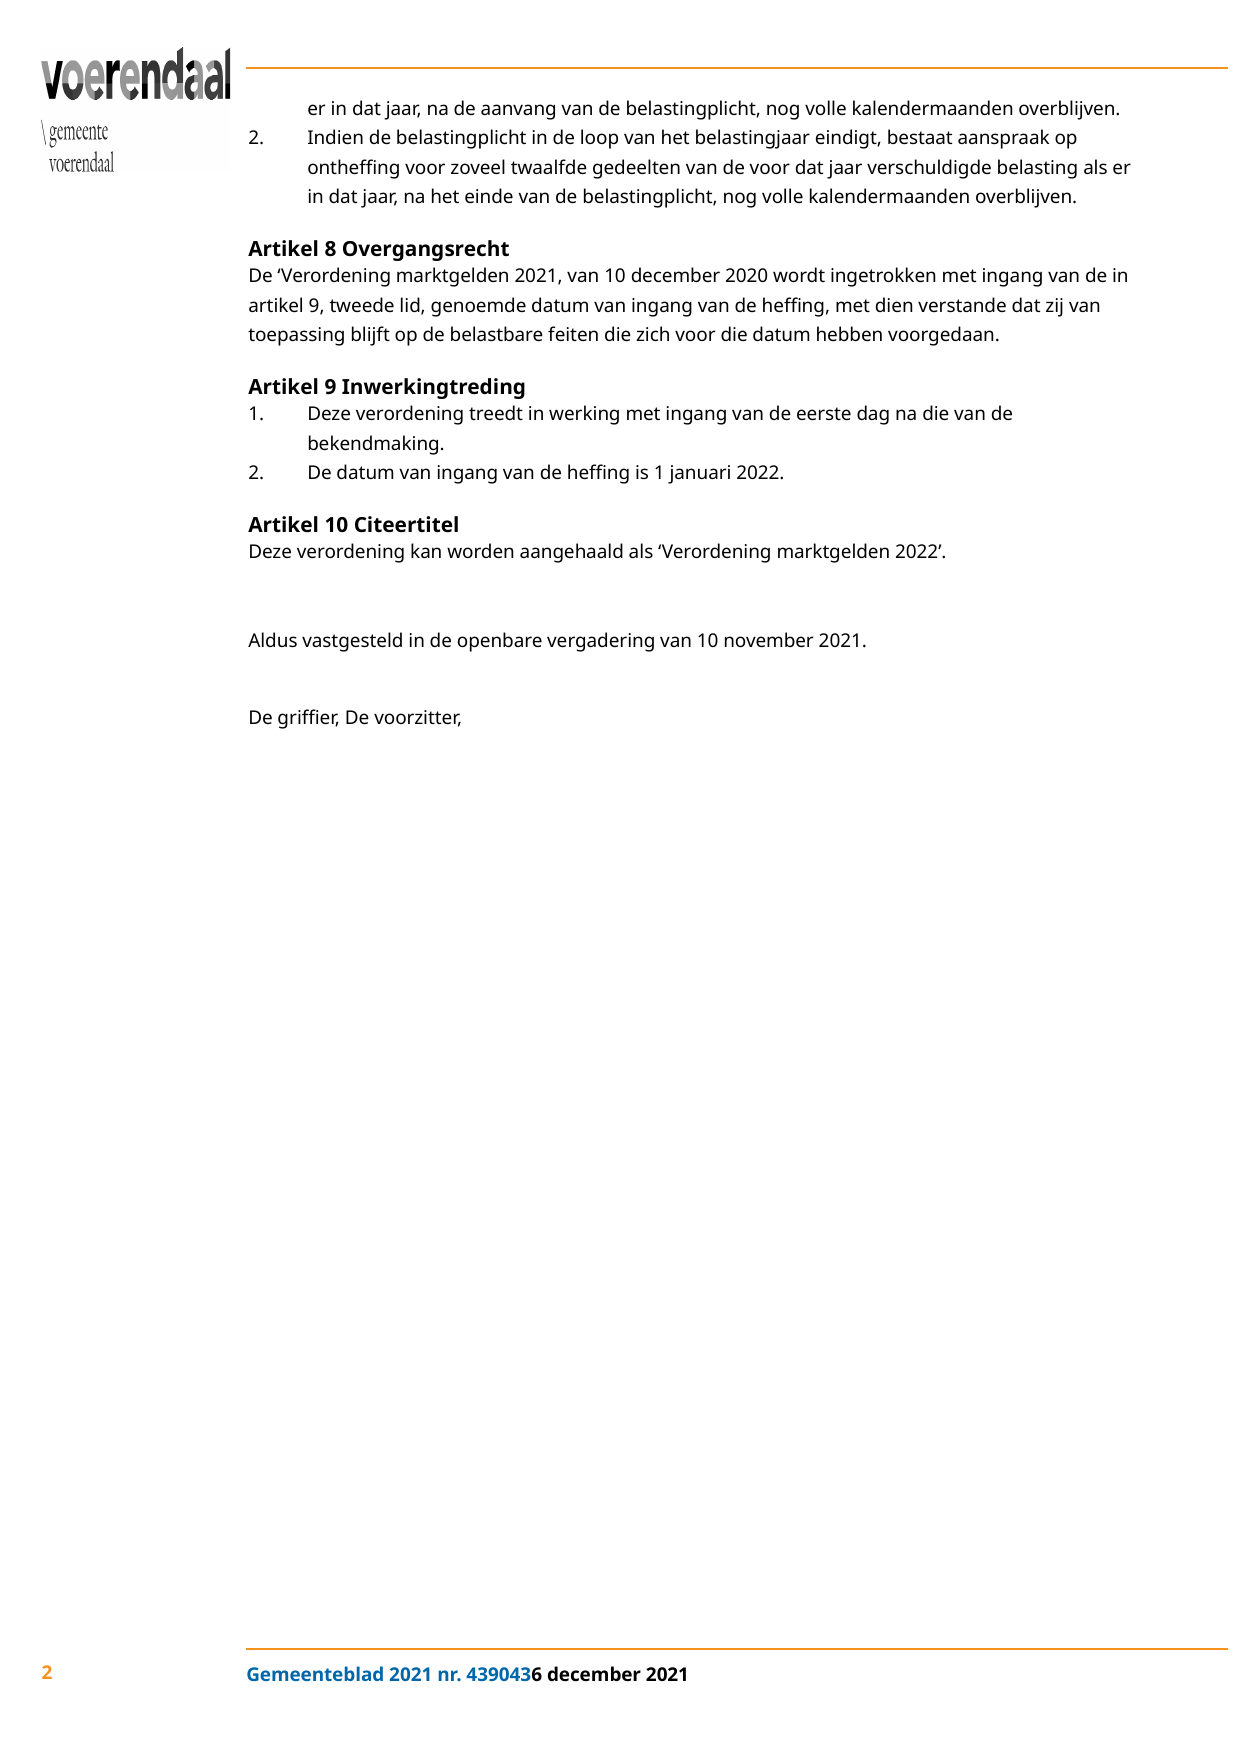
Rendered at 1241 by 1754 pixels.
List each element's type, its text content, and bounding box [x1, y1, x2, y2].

text Artikel 8 Overgangsrecht [248, 234, 1152, 262]
picture [41, 47, 231, 172]
text Deze verordening kan worden aangehaald als ‘Verordening marktgelden 2022’. [248, 538, 1152, 564]
text Artikel 9 Inwerkingtreding [248, 372, 1152, 400]
list De datum van ingang van de heffing is 1 januari 2022. [248, 459, 1152, 485]
text De ‘Verordening marktgelden 2021, van 10 december 2020 wordt ingetrokken met ingang van de in artikel 9, tweede lid, genoemde datum van ingang van de heffing, met dien verstande dat zij van toepassing blijft op de belastbare feiten die zich voor die datum hebben voorgedaan. [248, 262, 1152, 347]
list er in dat jaar, na de aanvang van de belastingplicht, nog volle kalendermaanden overblijven. [248, 95, 1152, 121]
text Aldus vastgesteld in de openbare vergadering van 10 november 2021. [248, 627, 1152, 653]
list Deze verordening treedt in werking met ingang van de eerste dag na die van de bekendmaking. [248, 400, 1152, 456]
text De griffier, De voorzitter, [248, 704, 1152, 730]
text Artikel 10 Citeertitel [248, 510, 1152, 538]
list Indien de belastingplicht in de loop van het belastingjaar eindigt, bestaat aanspraak op ontheffing voor zoveel twaalfde gedeelten van de voor dat jaar verschuldigde belasting als er in dat jaar, na het einde van de belastingplicht, nog volle kalendermaanden overblijven. [248, 124, 1152, 209]
